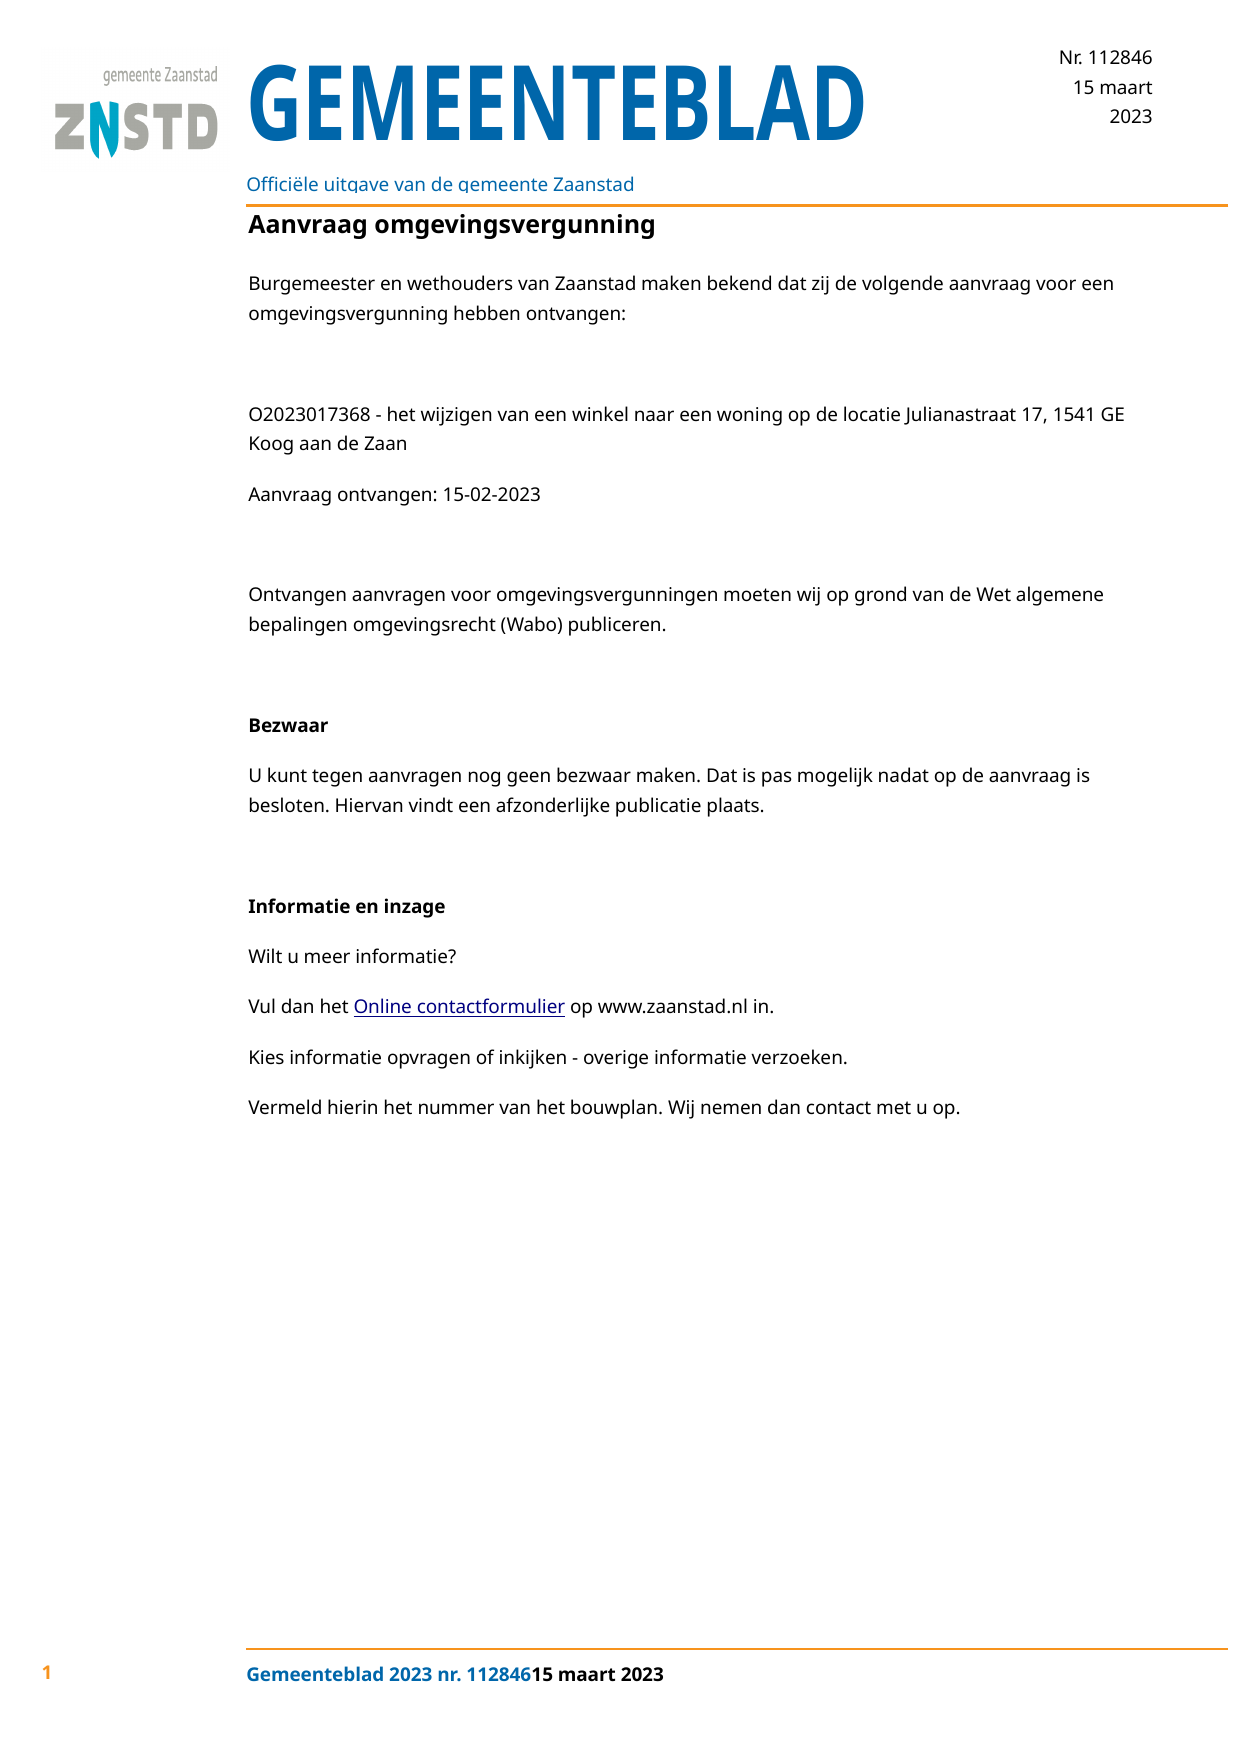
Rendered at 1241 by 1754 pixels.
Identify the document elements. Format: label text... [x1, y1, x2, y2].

text Burgemeester en wethouders van Zaanstad maken bekend dat zij de volgende aanvraag voor een omgevingsvergunning hebben ontvangen: [248, 270, 1152, 326]
text U kunt tegen aanvragen nog geen bezwaar maken. Dat is pas mogelijk nadat op de aanvraag is besloten. Hiervan vindt een afzonderlijke publicatie plaats. [248, 762, 1152, 818]
picture [41, 47, 231, 172]
text Aanvraag omgevingsvergunning [248, 207, 1152, 241]
text Vul dan het Online contactformulier op www.zaanstad.nl in. [248, 994, 1152, 1019]
text Ontvangen aanvragen voor omgevingsvergunningen moeten wij op grond van de Wet algemene bepalingen omgevingsrecht (Wabo) publiceren. [248, 582, 1152, 637]
text Aanvraag ontvangen: 15-02-2023 [248, 481, 1152, 506]
text Vermeld hierin het nummer van het bouwplan. Wij nemen dan contact met u op. [248, 1094, 1152, 1120]
text Bezwaar [248, 712, 1152, 738]
text O2023017368 - het wijzigen van een winkel naar een woning op de locatie Julianastraat 17, 1541 GE Koog aan de Zaan [248, 401, 1152, 456]
text Kies informatie opvragen of inkijken - overige informatie verzoeken. [248, 1044, 1152, 1070]
text Informatie en inzage [248, 893, 1152, 918]
text Wilt u meer informatie? [248, 943, 1152, 969]
